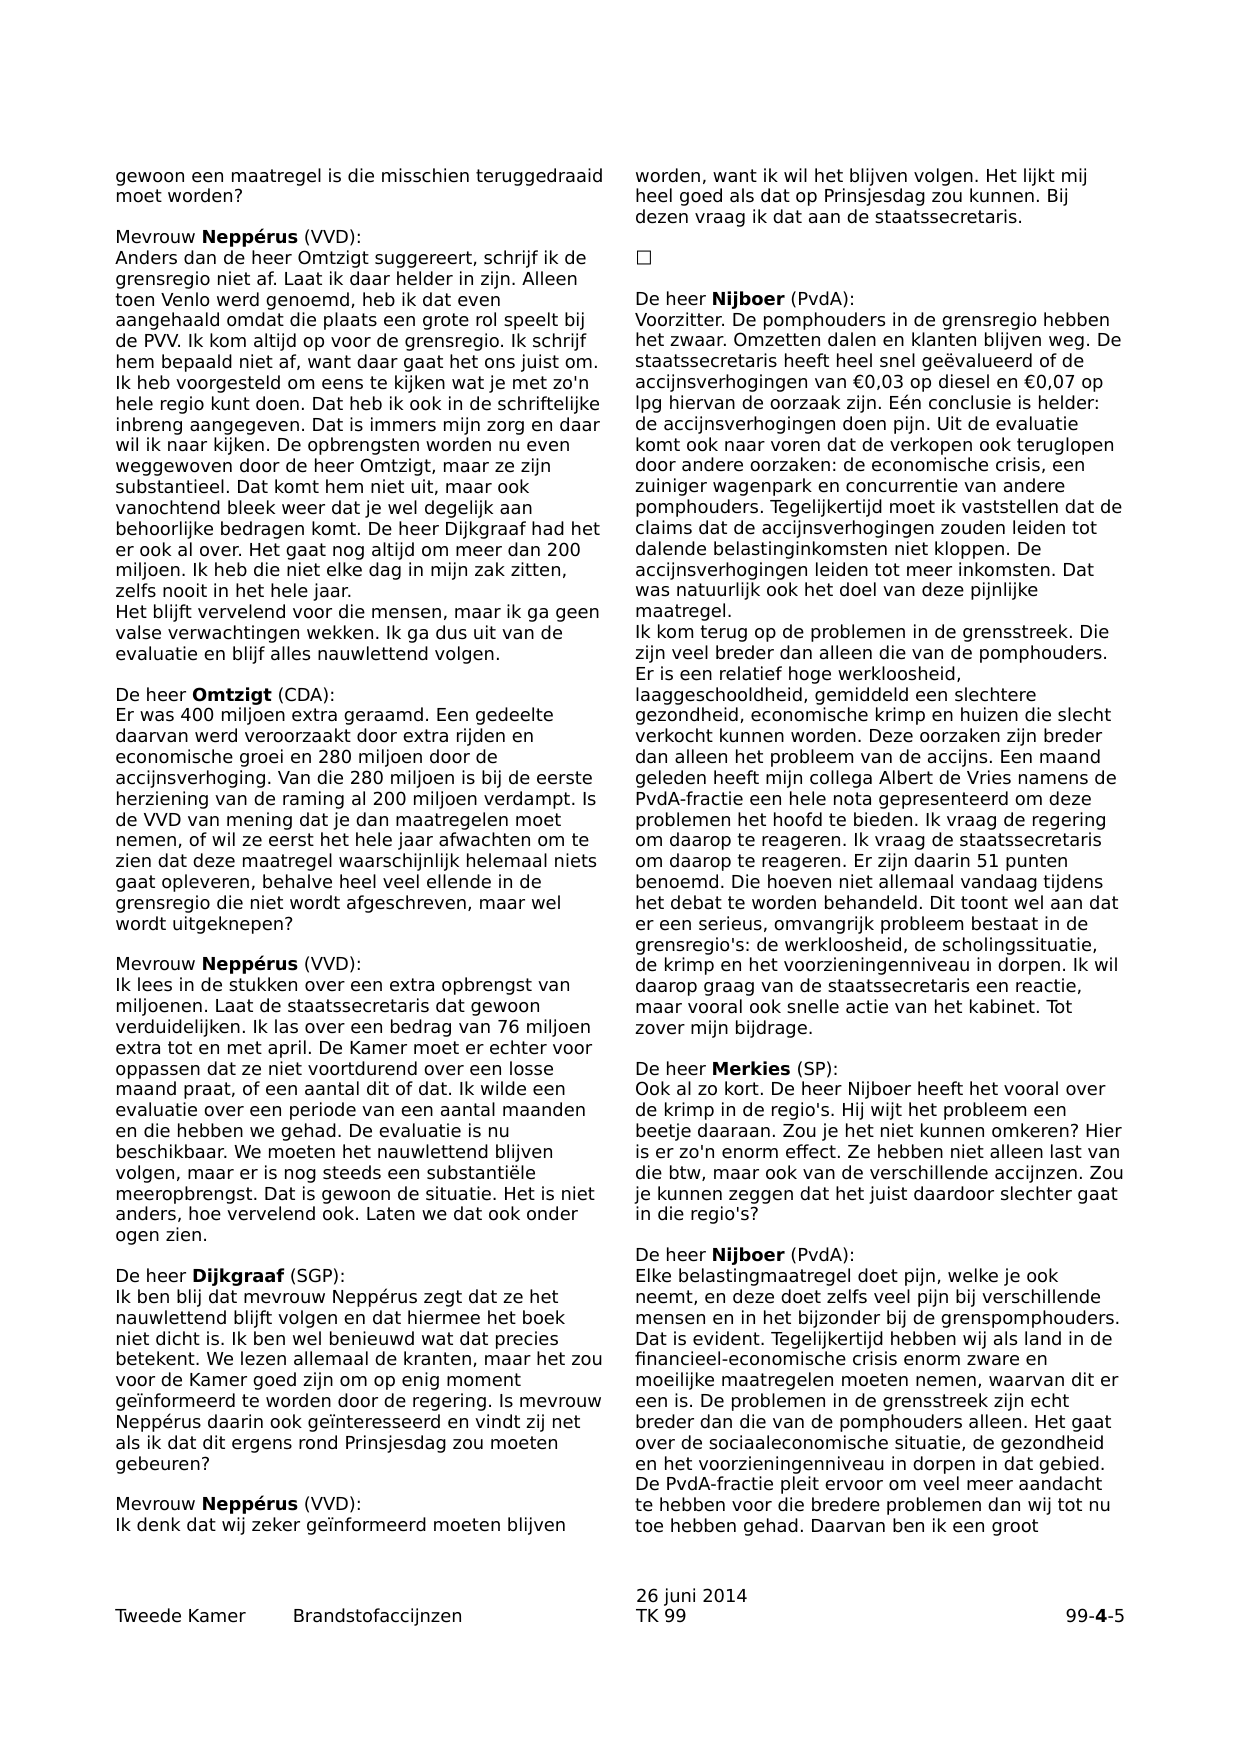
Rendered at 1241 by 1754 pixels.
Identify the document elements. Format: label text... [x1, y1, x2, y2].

text Mevrouw Neppérus (VVD): [115, 954, 605, 975]
text Er was 400 miljoen extra geraamd. Een gedeelte daarvan werd veroorzaakt door extra rijden en economische groei en 280 miljoen door de accijnsverhoging. Van die 280 miljoen is bij de eerste herziening van de raming al 200 miljoen verdampt. Is de VVD van mening dat je dan maatregelen moet nemen, of wil ze eerst het hele jaar afwachten om te zien dat deze maatregel waarschijnlijk helemaal niets gaat opleveren, behalve heel veel ellende in de grensregio die niet wordt afgeschreven, maar wel wordt uitgeknepen? [115, 705, 605, 934]
text Ik lees in de stukken over een extra opbrengst van miljoenen. Laat de staatssecretaris dat gewoon verduidelijken. Ik las over een bedrag van 76 miljoen extra tot en met april. De Kamer moet er echter voor oppassen dat ze niet voortdurend over een losse maand praat, of een aantal dit of dat. Ik wilde een evaluatie over een periode van een aantal maanden en die hebben we gehad. De evaluatie is nu beschikbaar. We moeten het nauwlettend blijven volgen, maar er is nog steeds een substantiële meeropbrengst. Dat is gewoon de situatie. Het is niet anders, hoe vervelend ook. Laten we dat ook onder ogen zien. [115, 975, 605, 1246]
text worden, want ik wil het blijven volgen. Het lijkt mij heel goed als dat op Prinsjesdag zou kunnen. Bij dezen vraag ik dat aan de staatssecretaris. [635, 165, 1125, 228]
text gewoon een maatregel is die misschien teruggedraaid moet worden? [115, 165, 605, 207]
text Ik ben blij dat mevrouw Neppérus zegt dat ze het nauwlettend blijft volgen en dat hiermee het boek niet dicht is. Ik ben wel benieuwd wat dat precies betekent. We lezen allemaal de kranten, maar het zou voor de Kamer goed zijn om op enig moment geïnformeerd te worden door de regering. Is mevrouw Neppérus daarin ook geïnteresseerd en vindt zij net als ik dat dit ergens rond Prinsjesdag zou moeten gebeuren? [115, 1287, 605, 1474]
text Ik denk dat wij zeker geïnformeerd moeten blijven [115, 1515, 605, 1536]
text Het blijft vervelend voor die mensen, maar ik ga geen valse verwachtingen wekken. Ik ga dus uit van de evaluatie en blijf alles nauwlettend volgen. [115, 602, 605, 664]
text De heer Nijboer (PvdA): [635, 1245, 1125, 1266]
text De heer Omtzigt (CDA): [115, 684, 605, 705]
text Elke belastingmaatregel doet pijn, welke je ook neemt, en deze doet zelfs veel pijn bij verschillende mensen en in het bijzonder bij de grenspomphouders. Dat is evident. Tegelijkertijd hebben wij als land in de financieel-economische crisis enorm zware en moeilijke maatregelen moeten nemen, waarvan dit er een is. De problemen in de grensstreek zijn echt breder dan die van de pomphouders alleen. Het gaat over de sociaaleconomische situatie, de gezondheid en het voorzieningenniveau in dorpen in dat gebied. De PvdA-fractie pleit ervoor om veel meer aandacht te hebben voor die bredere problemen dan wij tot nu toe hebben gehad. Daarvan ben ik een groot [635, 1266, 1125, 1537]
text Mevrouw Neppérus (VVD): [115, 227, 605, 248]
text De heer Nijboer (PvdA): [635, 288, 1125, 309]
text De heer Merkies (SP): [635, 1058, 1125, 1079]
text De heer Dijkgraaf (SGP): [115, 1266, 605, 1287]
text Ook al zo kort. De heer Nijboer heeft het vooral over de krimp in de regio's. Hij wijt het probleem een beetje daaraan. Zou je het niet kunnen omkeren? Hier is er zo'n enorm effect. Ze hebben niet alleen last van die btw, maar ook van de verschillende accijnzen. Zou je kunnen zeggen dat het juist daardoor slechter gaat in die regio's? [635, 1079, 1125, 1225]
text Ik kom terug op de problemen in de grensstreek. Die zijn veel breder dan alleen die van de pomphouders. Er is een relatief hoge werkloosheid, laaggeschooldheid, gemiddeld een slechtere gezondheid, economische krimp en huizen die slecht verkocht kunnen worden. Deze oorzaken zijn breder dan alleen het probleem van de accijns. Een maand geleden heeft mijn collega Albert de Vries namens de PvdA-fractie een hele nota gepresenteerd om deze problemen het hoofd te bieden. Ik vraag de regering om daarop te reageren. Ik vraag de staatssecretaris om daarop te reageren. Er zijn daarin 51 punten benoemd. Die hoeven niet allemaal vandaag tijdens het debat te worden behandeld. Dit toont wel aan dat er een serieus, omvangrijk probleem bestaat in de grensregio's: de werkloosheid, de scholingssituatie, de krimp en het voorzieningenniveau in dorpen. Ik wil daarop graag van de staatssecretaris een reactie, maar vooral ook snelle actie van het kabinet. Tot zover mijn bijdrage. [635, 622, 1125, 1038]
text Mevrouw Neppérus (VVD): [115, 1494, 605, 1515]
text ⬜ [635, 248, 1125, 268]
text Anders dan de heer Omtzigt suggereert, schrijf ik de grensregio niet af. Laat ik daar helder in zijn. Alleen toen Venlo werd genoemd, heb ik dat even aangehaald omdat die plaats een grote rol speelt bij de PVV. Ik kom altijd op voor de grensregio. Ik schrijf hem bepaald niet af, want daar gaat het ons juist om. Ik heb voorgesteld om eens te kijken wat je met zo'n hele regio kunt doen. Dat heb ik ook in de schriftelijke inbreng aangegeven. Dat is immers mijn zorg en daar wil ik naar kijken. De opbrengsten worden nu even weggewoven door de heer Omtzigt, maar ze zijn substantieel. Dat komt hem niet uit, maar ook vanochtend bleek weer dat je wel degelijk aan behoorlijke bedragen komt. De heer Dijkgraaf had het er ook al over. Het gaat nog altijd om meer dan 200 miljoen. Ik heb die niet elke dag in mijn zak zitten, zelfs nooit in het hele jaar. [115, 248, 605, 602]
text Voorzitter. De pomphouders in de grensregio hebben het zwaar. Omzetten dalen en klanten blijven weg. De staatssecretaris heeft heel snel geëvalueerd of de accijnsverhogingen van €0,03 op diesel en €0,07 op lpg hiervan de oorzaak zijn. Eén conclusie is helder: de accijnsverhogingen doen pijn. Uit de evaluatie komt ook naar voren dat de verkopen ook teruglopen door andere oorzaken: de economische crisis, een zuiniger wagenpark en concurrentie van andere pomphouders. Tegelijkertijd moet ik vaststellen dat de claims dat de accijnsverhogingen zouden leiden tot dalende belastinginkomsten niet kloppen. De accijnsverhogingen leiden tot meer inkomsten. Dat was natuurlijk ook het doel van deze pijnlijke maatregel. [635, 309, 1125, 622]
